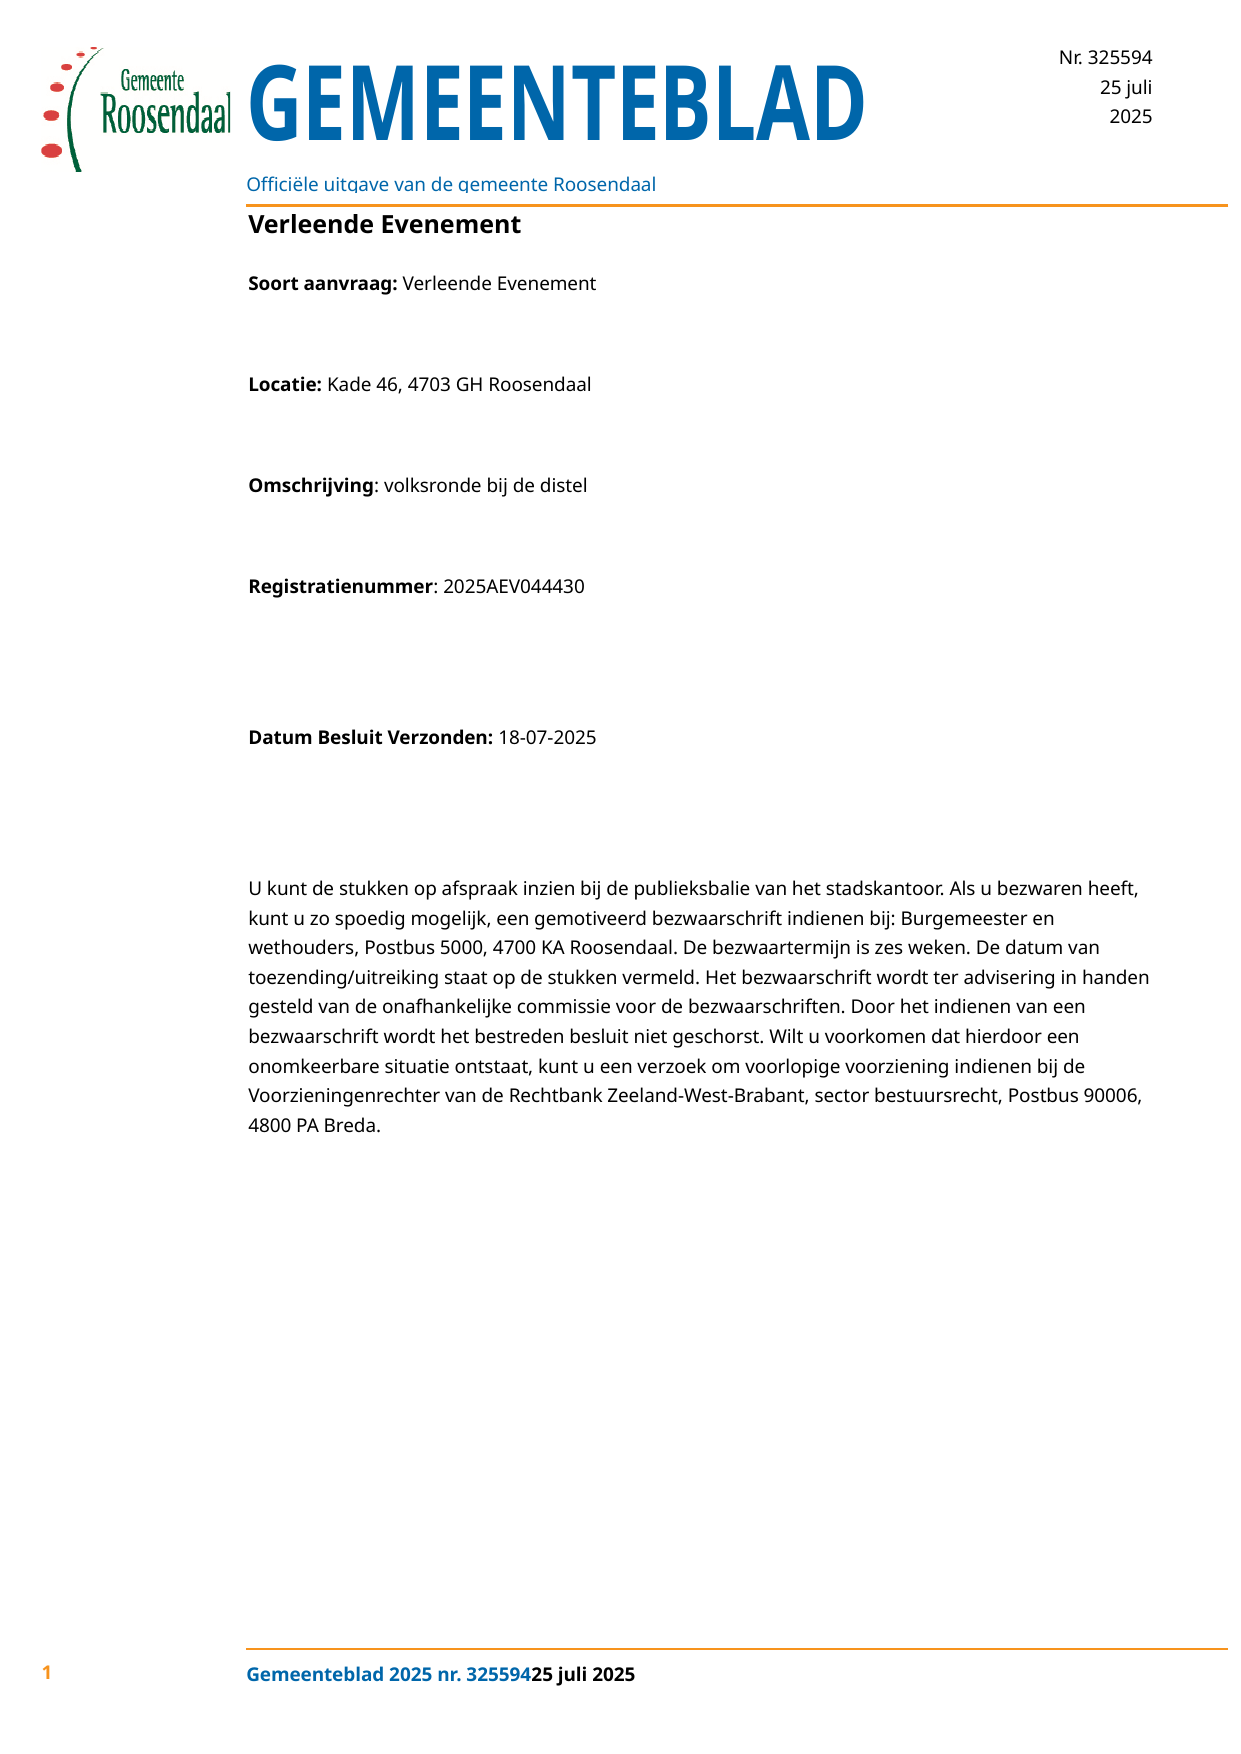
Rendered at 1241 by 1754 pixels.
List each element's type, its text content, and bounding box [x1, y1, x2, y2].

text Omschrijving: volksronde bij de distel [248, 472, 1152, 498]
text Datum Besluit Verzonden: 18-07-2025 [248, 724, 1152, 750]
text Registratienummer: 2025AEV044430 [248, 573, 1152, 598]
text Verleende Evenement [248, 207, 1152, 241]
text U kunt de stukken op afspraak inzien bij de publieksbalie van het stadskantoor. Als u bezwaren heeft, kunt u zo spoedig mogelijk, een gemotiveerd bezwaarschrift indienen bij: Burgemeester en wethouders, Postbus 5000, 4700 KA Roosendaal. De bezwaartermijn is zes weken. De datum van toezending/uitreiking staat op de stukken vermeld. Het bezwaarschrift wordt ter advisering in handen gesteld van de onafhankelijke commissie voor de bezwaarschriften. Door het indienen van een bezwaarschrift wordt het bestreden besluit niet geschorst. Wilt u voorkomen dat hierdoor een onomkeerbare situatie ontstaat, kunt u een verzoek om voorlopige voorziening indienen bij de Voorzieningenrechter van de Rechtbank Zeeland-West-Brabant, sector bestuursrecht, Postbus 90006, 4800 PA Breda. [248, 875, 1152, 1138]
picture [41, 47, 231, 172]
text Locatie: Kade 46, 4703 GH Roosendaal [248, 371, 1152, 397]
text Soort aanvraag: Verleende Evenement [248, 270, 1152, 296]
